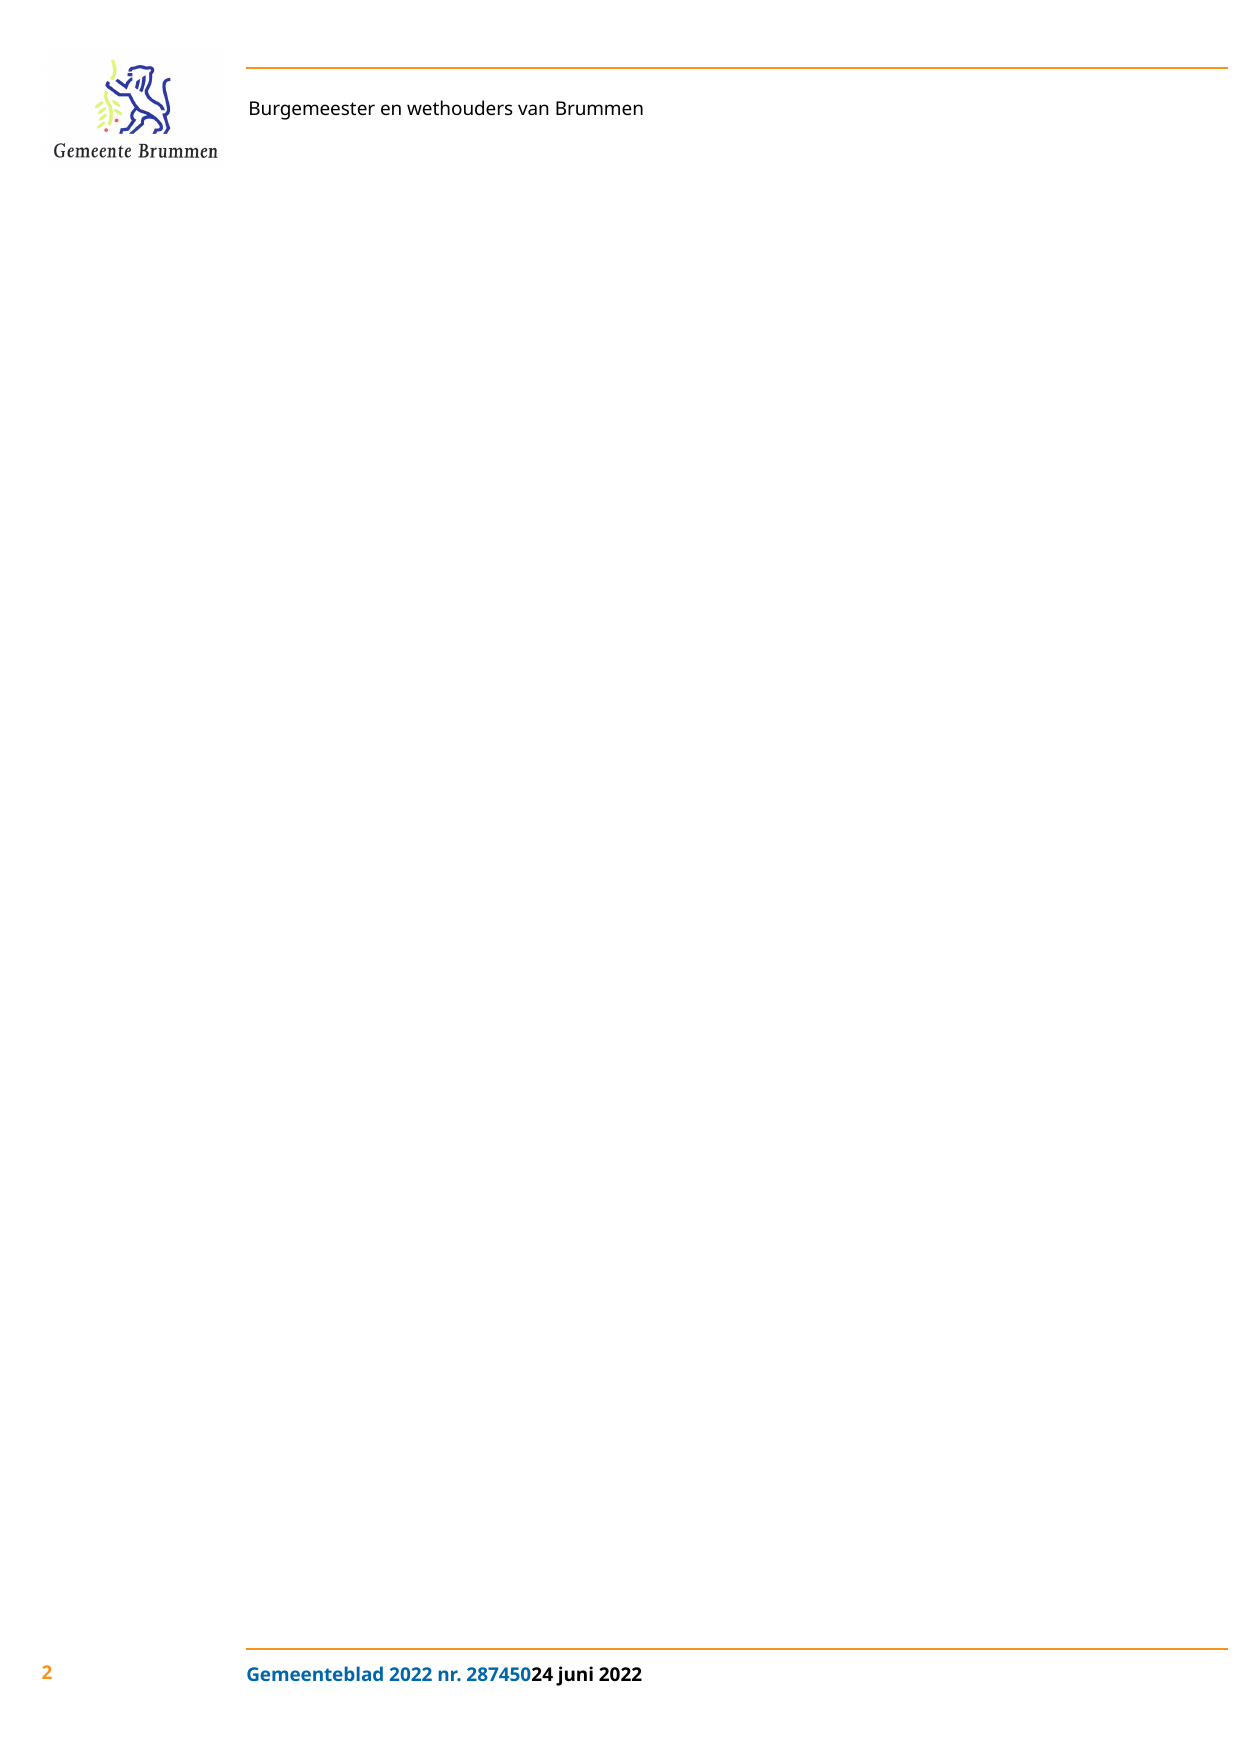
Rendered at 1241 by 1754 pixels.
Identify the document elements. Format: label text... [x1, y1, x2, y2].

picture [41, 47, 231, 172]
text Burgemeester en wethouders van Brummen [248, 95, 1152, 121]
